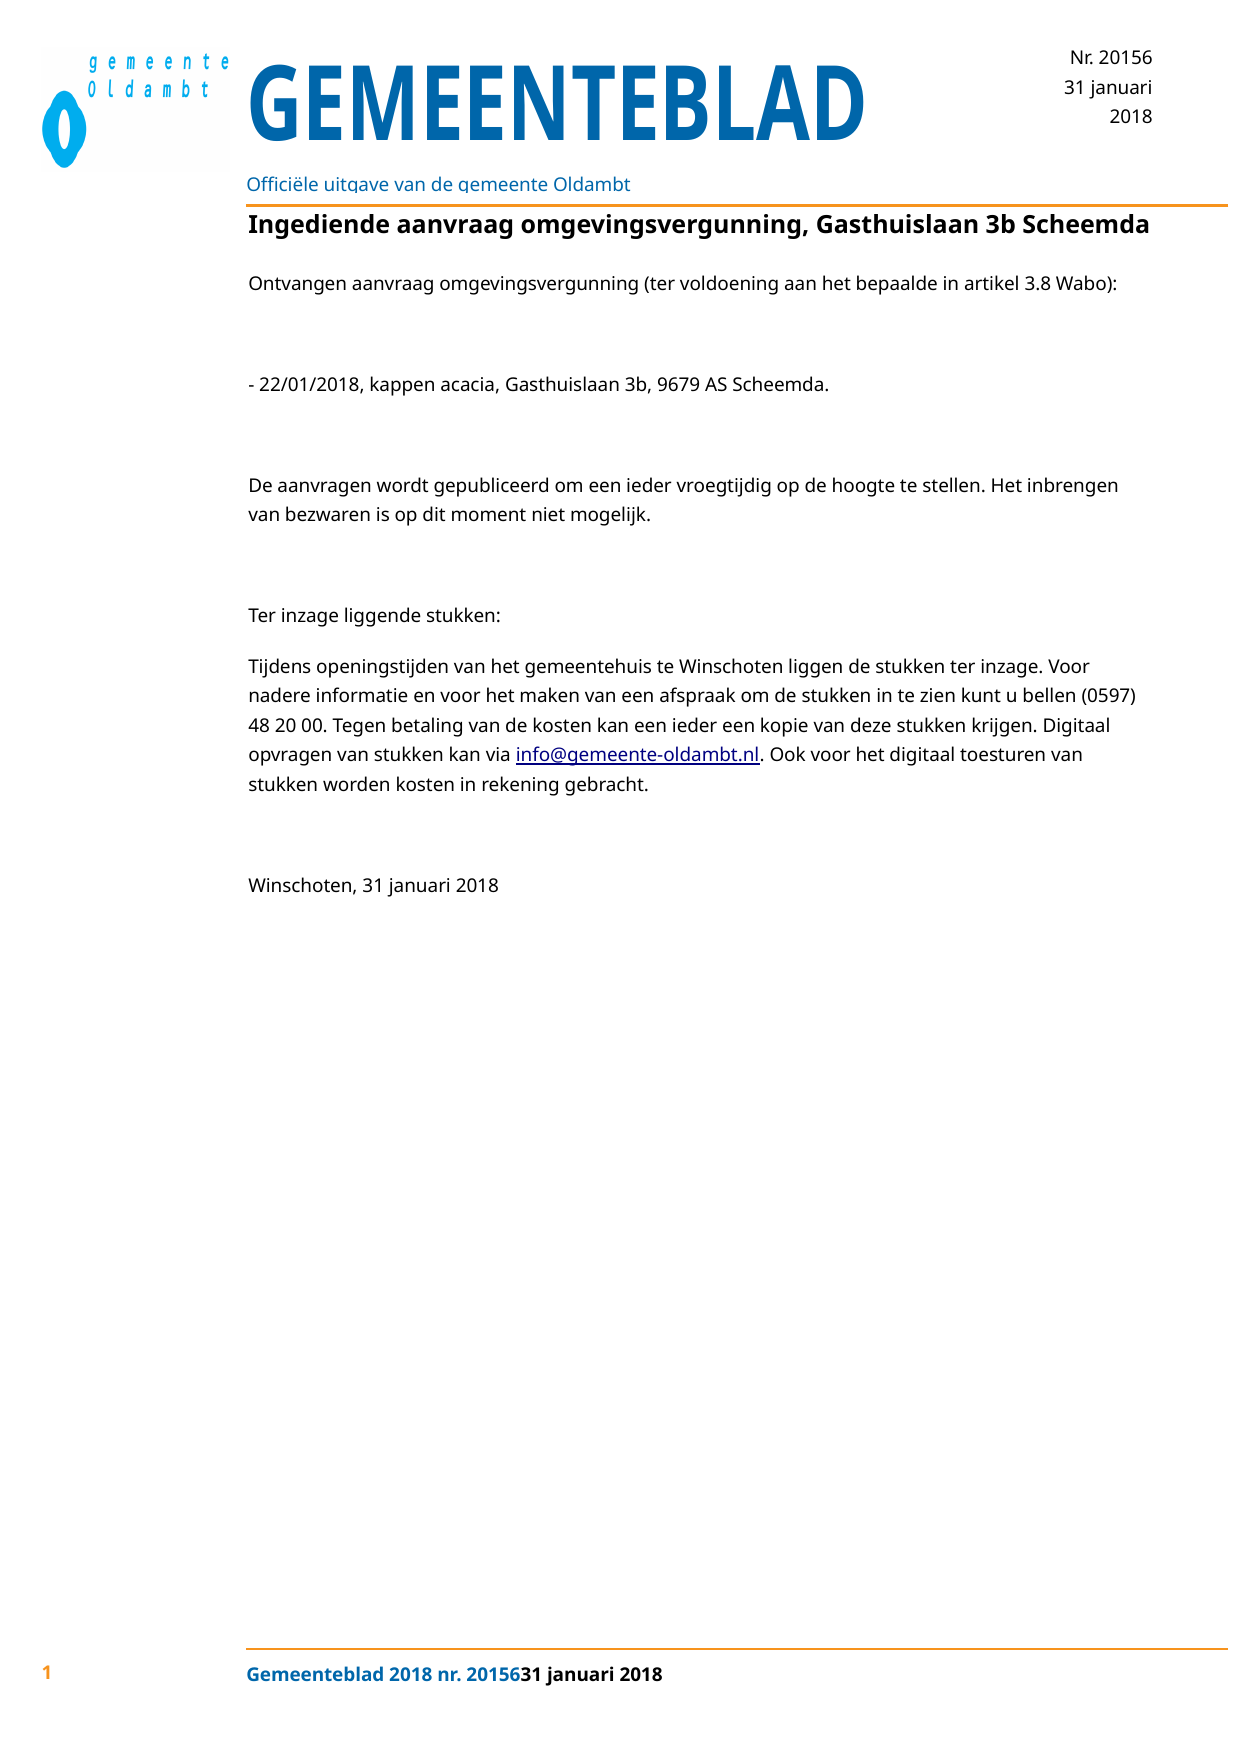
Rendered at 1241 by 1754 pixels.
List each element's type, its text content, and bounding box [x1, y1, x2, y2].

text Ter inzage liggende stukken: [248, 602, 1152, 628]
text - 22/01/2018, kappen acacia, Gasthuislaan 3b, 9679 AS Scheemda. [248, 371, 1152, 397]
text Ontvangen aanvraag omgevingsvergunning (ter voldoening aan het bepaalde in artikel 3.8 Wabo): [248, 270, 1152, 296]
text Winschoten, 31 januari 2018 [248, 872, 1152, 898]
picture [41, 47, 231, 172]
text Ingediende aanvraag omgevingsvergunning, Gasthuislaan 3b Scheemda [248, 207, 1152, 241]
text De aanvragen wordt gepubliceerd om een ieder vroegtijdig op de hoogte te stellen. Het inbrengen van bezwaren is op dit moment niet mogelijk. [248, 472, 1152, 527]
text Tijdens openingstijden van het gemeentehuis te Winschoten liggen de stukken ter inzage. Voor nadere informatie en voor het maken van een afspraak om de stukken in te zien kunt u bellen (0597) 48 20 00. Tegen betaling van de kosten kan een ieder een kopie van deze stukken krijgen. Digitaal opvragen van stukken kan via info@gemeente-oldambt.nl. Ook voor het digitaal toesturen van stukken worden kosten in rekening gebracht. [248, 653, 1152, 797]
